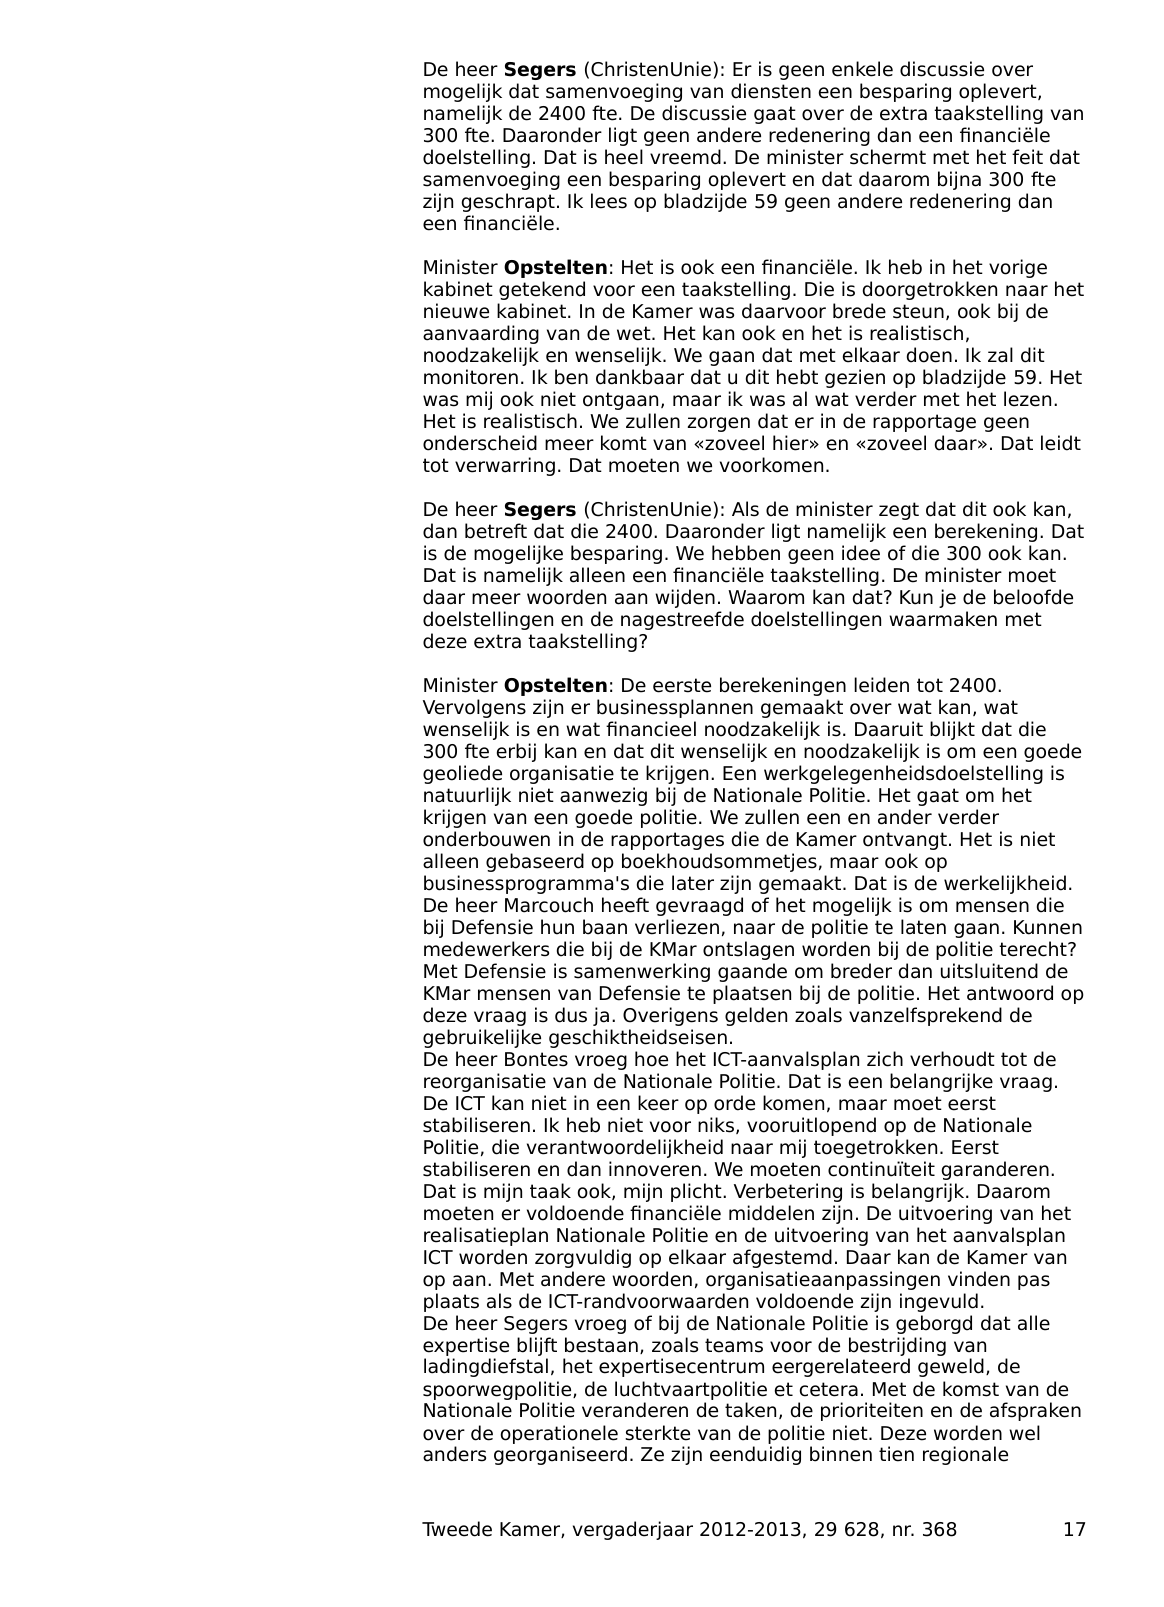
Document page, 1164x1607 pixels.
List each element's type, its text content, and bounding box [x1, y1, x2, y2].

text Minister Opstelten: Het is ook een financiële. Ik heb in het vorige kabinet getekend voor een taakstelling. Die is doorgetrokken naar het nieuwe kabinet. In de Kamer was daarvoor brede steun, ook bij de aanvaarding van de wet. Het kan ook en het is realistisch, noodzakelijk en wenselijk. We gaan dat met elkaar doen. Ik zal dit monitoren. Ik ben dankbaar dat u dit hebt gezien op bladzijde 59. Het was mij ook niet ontgaan, maar ik was al wat verder met het lezen. Het is realistisch. We zullen zorgen dat er in de rapportage geen onderscheid meer komt van «zoveel hier» en «zoveel daar». Dat leidt tot verwarring. Dat moeten we voorkomen. [422, 257, 1087, 477]
text De heer Segers vroeg of bij de Nationale Politie is geborgd dat alle expertise blijft bestaan, zoals teams voor de bestrijding van ladingdiefstal, het expertisecentrum eergerelateerd geweld, de spoorwegpolitie, de luchtvaartpolitie et cetera. Met de komst van de Nationale Politie veranderen de taken, de prioriteiten en de afspraken over de operationele sterkte van de politie niet. Deze worden wel anders georganiseerd. Ze zijn eenduidig binnen tien regionale [422, 1312, 1087, 1466]
text De heer Segers (ChristenUnie): Als de minister zegt dat dit ook kan, dan betreft dat die 2400. Daaronder ligt namelijk een berekening. Dat is de mogelijke besparing. We hebben geen idee of die 300 ook kan. Dat is namelijk alleen een financiële taakstelling. De minister moet daar meer woorden aan wijden. Waarom kan dat? Kun je de beloofde doelstellingen en de nagestreefde doelstellingen waarmaken met deze extra taakstelling? [422, 499, 1087, 653]
text Minister Opstelten: De eerste berekeningen leiden tot 2400. Vervolgens zijn er businessplannen gemaakt over wat kan, wat wenselijk is en wat financieel noodzakelijk is. Daaruit blijkt dat die 300 fte erbij kan en dat dit wenselijk en noodzakelijk is om een goede geoliede organisatie te krijgen. Een werkgelegenheidsdoelstelling is natuurlijk niet aanwezig bij de Nationale Politie. Het gaat om het krijgen van een goede politie. We zullen een en ander verder onderbouwen in de rapportages die de Kamer ontvangt. Het is niet alleen gebaseerd op boekhoudsommetjes, maar ook op businessprogramma's die later zijn gemaakt. Dat is de werkelijkheid. [422, 675, 1087, 895]
text De heer Marcouch heeft gevraagd of het mogelijk is om mensen die bij Defensie hun baan verliezen, naar de politie te laten gaan. Kunnen medewerkers die bij de KMar ontslagen worden bij de politie terecht? Met Defensie is samenwerking gaande om breder dan uitsluitend de KMar mensen van Defensie te plaatsen bij de politie. Het antwoord op deze vraag is dus ja. Overigens gelden zoals vanzelfsprekend de gebruikelijke geschiktheidseisen. [422, 895, 1087, 1049]
text De heer Segers (ChristenUnie): Er is geen enkele discussie over mogelijk dat samenvoeging van diensten een besparing oplevert, namelijk de 2400 fte. De discussie gaat over de extra taakstelling van 300 fte. Daaronder ligt geen andere redenering dan een financiële doelstelling. Dat is heel vreemd. De minister schermt met het feit dat samenvoeging een besparing oplevert en dat daarom bijna 300 fte zijn geschrapt. Ik lees op bladzijde 59 geen andere redenering dan een financiële. [422, 59, 1087, 235]
text De heer Bontes vroeg hoe het ICT-aanvalsplan zich verhoudt tot de reorganisatie van de Nationale Politie. Dat is een belangrijke vraag. De ICT kan niet in een keer op orde komen, maar moet eerst stabiliseren. Ik heb niet voor niks, vooruitlopend op de Nationale Politie, die verantwoordelijkheid naar mij toegetrokken. Eerst stabiliseren en dan innoveren. We moeten continuïteit garanderen. Dat is mijn taak ook, mijn plicht. Verbetering is belangrijk. Daarom moeten er voldoende financiële middelen zijn. De uitvoering van het realisatieplan Nationale Politie en de uitvoering van het aanvalsplan ICT worden zorgvuldig op elkaar afgestemd. Daar kan de Kamer van op aan. Met andere woorden, organisatieaanpassingen vinden pas plaats als de ICT-randvoorwaarden voldoende zijn ingevuld. [422, 1049, 1087, 1312]
